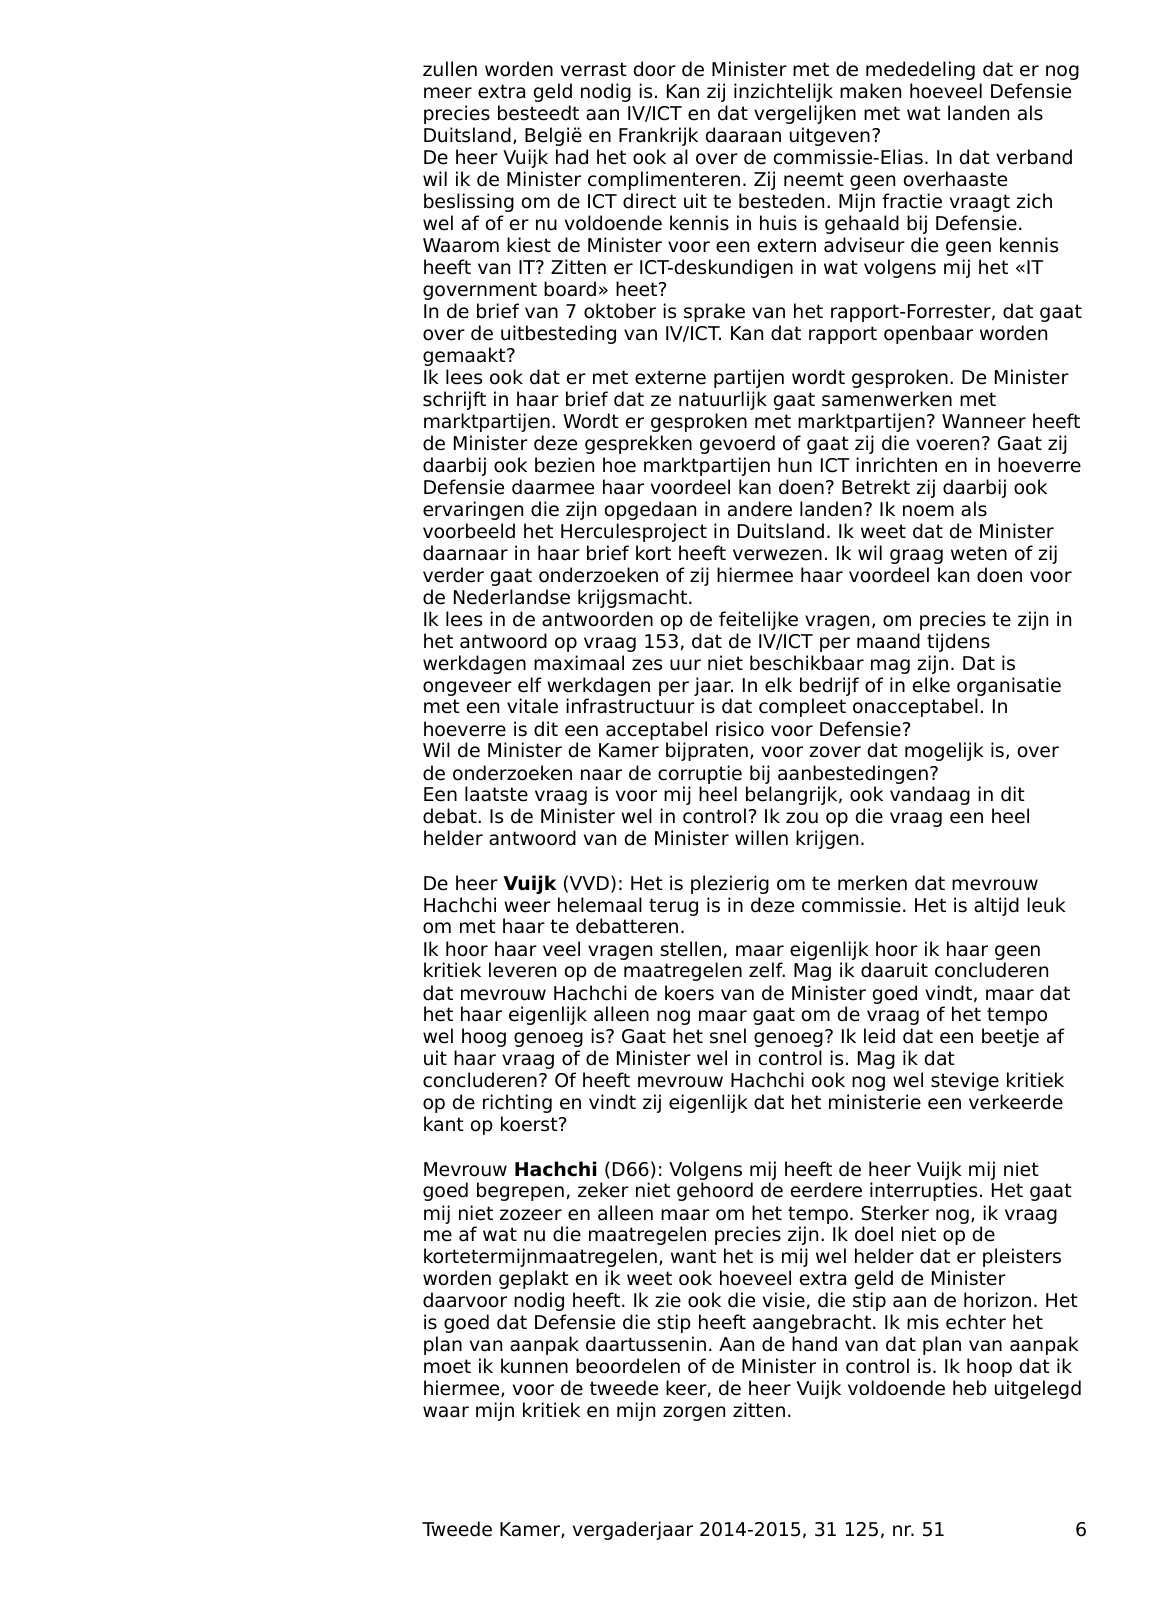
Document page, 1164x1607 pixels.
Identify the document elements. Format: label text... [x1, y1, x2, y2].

text Wil de Minister de Kamer bijpraten, voor zover dat mogelijk is, over de onderzoeken naar de corruptie bij aanbestedingen? [422, 740, 1087, 784]
text Een laatste vraag is voor mij heel belangrijk, ook vandaag in dit debat. Is de Minister wel in control? Ik zou op die vraag een heel helder antwoord van de Minister willen krijgen. [422, 784, 1087, 850]
text zullen worden verrast door de Minister met de mededeling dat er nog meer extra geld nodig is. Kan zij inzichtelijk maken hoeveel Defensie precies besteedt aan IV/ICT en dat vergelijken met wat landen als Duitsland, België en Frankrijk daaraan uitgeven? [422, 59, 1087, 147]
text Mevrouw Hachchi (D66): Volgens mij heeft de heer Vuijk mij niet goed begrepen, zeker niet gehoord de eerdere interrupties. Het gaat mij niet zozeer en alleen maar om het tempo. Sterker nog, ik vraag me af wat nu die maatregelen precies zijn. Ik doel niet op de kortetermijnmaatregelen, want het is mij wel helder dat er pleisters worden geplakt en ik weet ook hoeveel extra geld de Minister daarvoor nodig heeft. Ik zie ook die visie, die stip aan de horizon. Het is goed dat Defensie die stip heeft aangebracht. Ik mis echter het plan van aanpak daartussenin. Aan de hand van dat plan van aanpak moet ik kunnen beoordelen of de Minister in control is. Ik hoop dat ik hiermee, voor de tweede keer, de heer Vuijk voldoende heb uitgelegd waar mijn kritiek en mijn zorgen zitten. [422, 1158, 1087, 1422]
text Ik hoor haar veel vragen stellen, maar eigenlijk hoor ik haar geen kritiek leveren op de maatregelen zelf. Mag ik daaruit concluderen dat mevrouw Hachchi de koers van de Minister goed vindt, maar dat het haar eigenlijk alleen nog maar gaat om de vraag of het tempo wel hoog genoeg is? Gaat het snel genoeg? Ik leid dat een beetje af uit haar vraag of de Minister wel in control is. Mag ik dat concluderen? Of heeft mevrouw Hachchi ook nog wel stevige kritiek op de richting en vindt zij eigenlijk dat het ministerie een verkeerde kant op koerst? [422, 938, 1087, 1136]
text De heer Vuijk (VVD): Het is plezierig om te merken dat mevrouw Hachchi weer helemaal terug is in deze commissie. Het is altijd leuk om met haar te debatteren. [422, 872, 1087, 938]
text De heer Vuijk had het ook al over de commissie-Elias. In dat verband wil ik de Minister complimenteren. Zij neemt geen overhaaste beslissing om de ICT direct uit te besteden. Mijn fractie vraagt zich wel af of er nu voldoende kennis in huis is gehaald bij Defensie. Waarom kiest de Minister voor een extern adviseur die geen kennis heeft van IT? Zitten er ICT-deskundigen in wat volgens mij het «IT government board» heet? [422, 147, 1087, 301]
text Ik lees in de antwoorden op de feitelijke vragen, om precies te zijn in het antwoord op vraag 153, dat de IV/ICT per maand tijdens werkdagen maximaal zes uur niet beschikbaar mag zijn. Dat is ongeveer elf werkdagen per jaar. In elk bedrijf of in elke organisatie met een vitale infrastructuur is dat compleet onacceptabel. In hoeverre is dit een acceptabel risico voor Defensie? [422, 608, 1087, 740]
text In de brief van 7 oktober is sprake van het rapport-Forrester, dat gaat over de uitbesteding van IV/ICT. Kan dat rapport openbaar worden gemaakt? [422, 301, 1087, 367]
text Ik lees ook dat er met externe partijen wordt gesproken. De Minister schrijft in haar brief dat ze natuurlijk gaat samenwerken met marktpartijen. Wordt er gesproken met marktpartijen? Wanneer heeft de Minister deze gesprekken gevoerd of gaat zij die voeren? Gaat zij daarbij ook bezien hoe marktpartijen hun ICT inrichten en in hoeverre Defensie daarmee haar voordeel kan doen? Betrekt zij daarbij ook ervaringen die zijn opgedaan in andere landen? Ik noem als voorbeeld het Herculesproject in Duitsland. Ik weet dat de Minister daarnaar in haar brief kort heeft verwezen. Ik wil graag weten of zij verder gaat onderzoeken of zij hiermee haar voordeel kan doen voor de Nederlandse krijgsmacht. [422, 367, 1087, 608]
